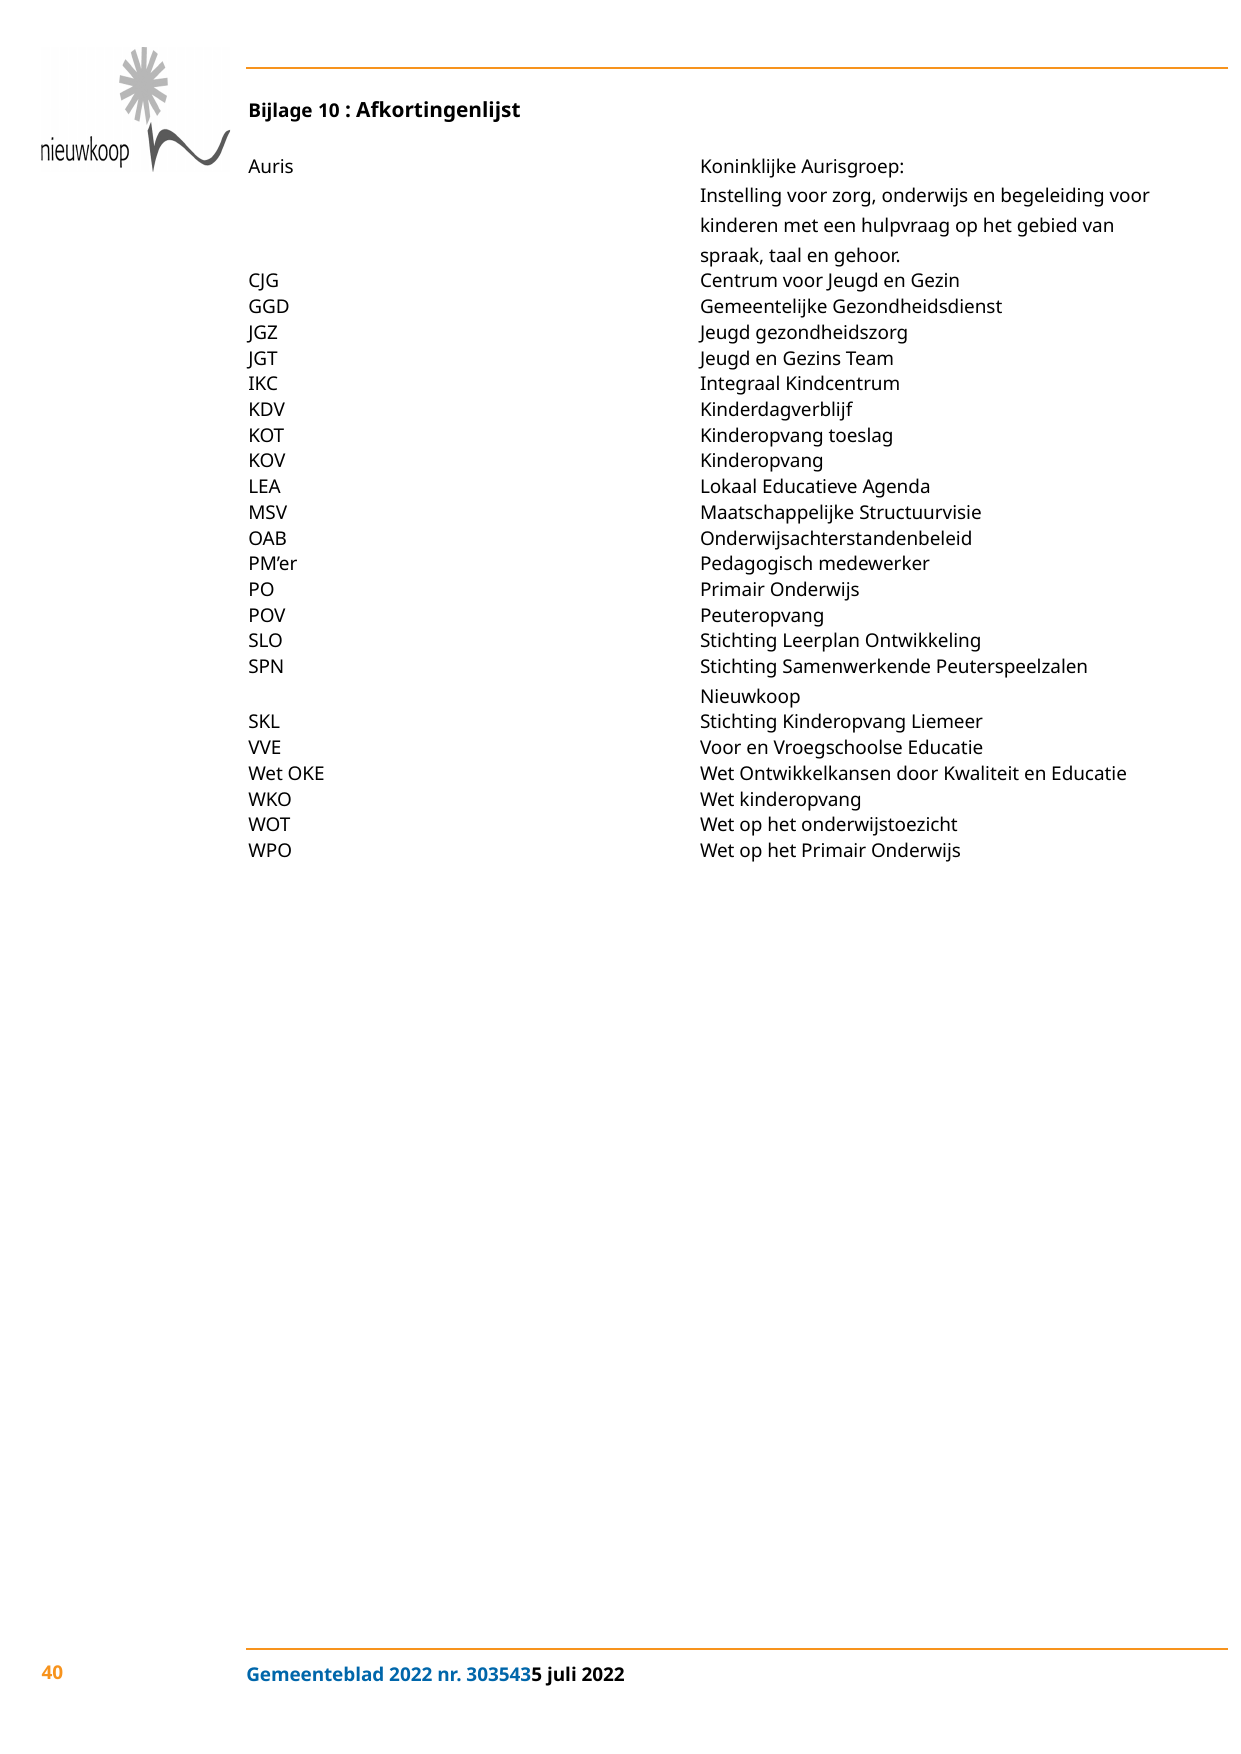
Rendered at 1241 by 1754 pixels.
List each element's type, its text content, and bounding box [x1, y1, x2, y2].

table_cell PM’er [248, 551, 700, 576]
table_cell Primair Onderwijs [700, 576, 1152, 602]
table_cell Centrum voor Jeugd en Gezin [700, 268, 1152, 293]
table_cell Integraal Kindcentrum [700, 370, 1152, 396]
table_cell Jeugd gezondheidszorg [700, 319, 1152, 345]
table_cell SLO [248, 628, 700, 653]
table_cell SKL [248, 709, 700, 734]
table_header Auris [248, 153, 700, 267]
table_cell Onderwijsachterstandenbeleid [700, 525, 1152, 551]
table_cell Lokaal Educatieve Agenda [700, 473, 1152, 499]
table_cell PO [248, 576, 700, 602]
table_header Koninklijke Aurisgroep: Instelling voor zorg, onderwijs en begeleiding voor kinderen met een hulpvraag op het gebied van spraak, taal en gehoor. [700, 153, 1152, 267]
table_cell Stichting Samenwerkende Peuterspeelzalen Nieuwkoop [700, 654, 1152, 709]
text Bijlage 10 : Afkortingenlijst [248, 95, 1152, 123]
table_cell Pedagogisch medewerker [700, 551, 1152, 576]
table_cell IKC [248, 370, 700, 396]
table_cell JGT [248, 345, 700, 370]
table_cell Stichting Leerplan Ontwikkeling [700, 628, 1152, 653]
table_cell WOT [248, 812, 700, 837]
table_cell Kinderdagverblijf [700, 396, 1152, 422]
table_cell LEA [248, 473, 700, 499]
table_cell Maatschappelijke Structuurvisie [700, 499, 1152, 525]
table_cell OAB [248, 525, 700, 551]
table_cell JGZ [248, 319, 700, 345]
table_cell Stichting Kinderopvang Liemeer [700, 709, 1152, 734]
table_cell Jeugd en Gezins Team [700, 345, 1152, 370]
table_cell SPN [248, 654, 700, 709]
table_cell Wet op het onderwijstoezicht [700, 812, 1152, 837]
table_cell Kinderopvang toeslag [700, 422, 1152, 448]
table_cell Wet OKE [248, 760, 700, 786]
table_cell KOV [248, 448, 700, 473]
table_cell WPO [248, 838, 700, 863]
table_cell Kinderopvang [700, 448, 1152, 473]
table_cell Gemeentelijke Gezondheidsdienst [700, 293, 1152, 319]
table_cell VVE [248, 735, 700, 760]
table_cell KDV [248, 396, 700, 422]
table_cell GGD [248, 293, 700, 319]
table_cell Wet op het Primair Onderwijs [700, 838, 1152, 863]
table_cell KOT [248, 422, 700, 448]
table_cell POV [248, 602, 700, 628]
table_cell WKO [248, 786, 700, 812]
table_cell Wet Ontwikkelkansen door Kwaliteit en Educatie [700, 760, 1152, 786]
table_cell Wet kinderopvang [700, 786, 1152, 812]
picture [41, 47, 231, 172]
table_cell CJG [248, 268, 700, 293]
table_cell MSV [248, 499, 700, 525]
table_cell Voor en Vroegschoolse Educatie [700, 735, 1152, 760]
table_cell Peuteropvang [700, 602, 1152, 628]
